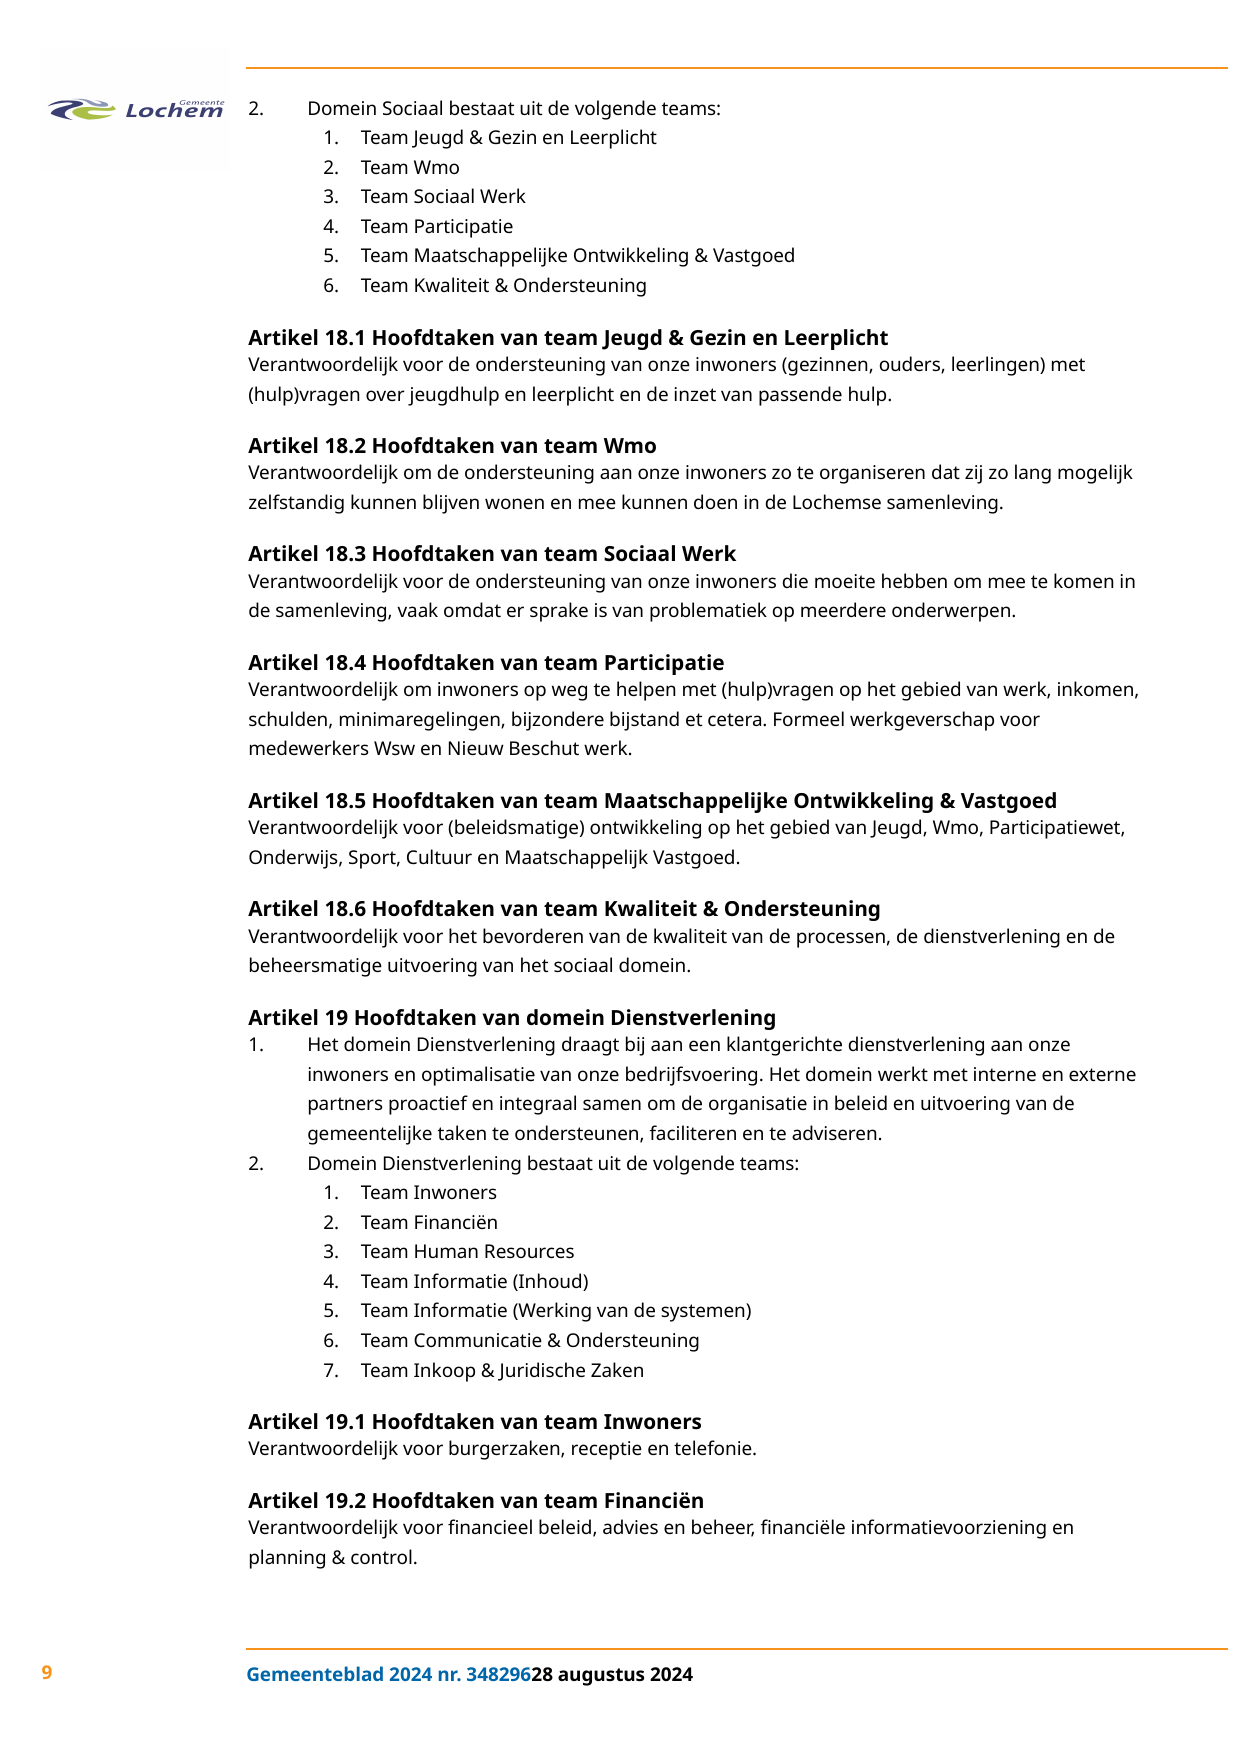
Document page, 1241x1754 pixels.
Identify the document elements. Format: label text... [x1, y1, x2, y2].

list Het domein Dienstverlening draagt bij aan een klantgerichte dienstverlening aan onze inwoners en optimalisatie van onze bedrijfsvoering. Het domein werkt met interne en externe partners proactief en integraal samen om de organisatie in beleid en uitvoering van de gemeentelijke taken te ondersteunen, faciliteren en te adviseren. [248, 1031, 1152, 1146]
list Team Jeugd & Gezin en Leerplicht [323, 124, 1152, 150]
text Verantwoordelijk voor financieel beleid, advies en beheer, financiële informatievoorziening en planning & control. [248, 1514, 1152, 1570]
picture [41, 47, 231, 172]
list Team Financiën [323, 1209, 1152, 1234]
list Team Sociaal Werk [323, 183, 1152, 209]
text Artikel 18.5 Hoofdtaken van team Maatschappelijke Ontwikkeling & Vastgoed [248, 786, 1152, 814]
list Team Kwaliteit & Ondersteuning [323, 272, 1152, 298]
list Domein Dienstverlening bestaat uit de volgende teams: [248, 1150, 1152, 1175]
list Team Inkoop & Juridische Zaken [323, 1357, 1152, 1382]
list Team Participatie [323, 213, 1152, 239]
text Artikel 18.4 Hoofdtaken van team Participatie [248, 648, 1152, 676]
text Verantwoordelijk voor (beleidsmatige) ontwikkeling op het gebied van Jeugd, Wmo, Participatiewet, Onderwijs, Sport, Cultuur en Maatschappelijk Vastgoed. [248, 814, 1152, 870]
text Verantwoordelijk voor burgerzaken, receptie en telefonie. [248, 1436, 1152, 1461]
text Artikel 18.1 Hoofdtaken van team Jeugd & Gezin en Leerplicht [248, 323, 1152, 351]
text Artikel 19.1 Hoofdtaken van team Inwoners [248, 1407, 1152, 1436]
text Verantwoordelijk om de ondersteuning aan onze inwoners zo te organiseren dat zij zo lang mogelijk zelfstandig kunnen blijven wonen en mee kunnen doen in de Lochemse samenleving. [248, 459, 1152, 515]
text Artikel 18.3 Hoofdtaken van team Sociaal Werk [248, 539, 1152, 568]
list Team Communicatie & Ondersteuning [323, 1327, 1152, 1353]
list Team Human Resources [323, 1238, 1152, 1264]
text Verantwoordelijk om inwoners op weg te helpen met (hulp)vragen op het gebied van werk, inkomen, schulden, minimaregelingen, bijzondere bijstand et cetera. Formeel werkgeverschap voor medewerkers Wsw en Nieuw Beschut werk. [248, 676, 1152, 761]
text Artikel 18.6 Hoofdtaken van team Kwaliteit & Ondersteuning [248, 894, 1152, 923]
list Team Inwoners [323, 1179, 1152, 1205]
text Artikel 18.2 Hoofdtaken van team Wmo [248, 431, 1152, 459]
list Team Informatie (Inhoud) [323, 1268, 1152, 1294]
text Verantwoordelijk voor de ondersteuning van onze inwoners (gezinnen, ouders, leerlingen) met (hulp)vragen over jeugdhulp en leerplicht en de inzet van passende hulp. [248, 351, 1152, 406]
list Domein Sociaal bestaat uit de volgende teams: [248, 95, 1152, 121]
text Verantwoordelijk voor het bevorderen van de kwaliteit van de processen, de dienstverlening en de beheersmatige uitvoering van het sociaal domein. [248, 923, 1152, 978]
list Team Maatschappelijke Ontwikkeling & Vastgoed [323, 243, 1152, 268]
text Artikel 19 Hoofdtaken van domein Dienstverlening [248, 1003, 1152, 1031]
list Team Wmo [323, 154, 1152, 180]
text Artikel 19.2 Hoofdtaken van team Financiën [248, 1486, 1152, 1514]
text Verantwoordelijk voor de ondersteuning van onze inwoners die moeite hebben om mee te komen in de samenleving, vaak omdat er sprake is van problematiek op meerdere onderwerpen. [248, 568, 1152, 623]
list Team Informatie (Werking van de systemen) [323, 1298, 1152, 1323]
